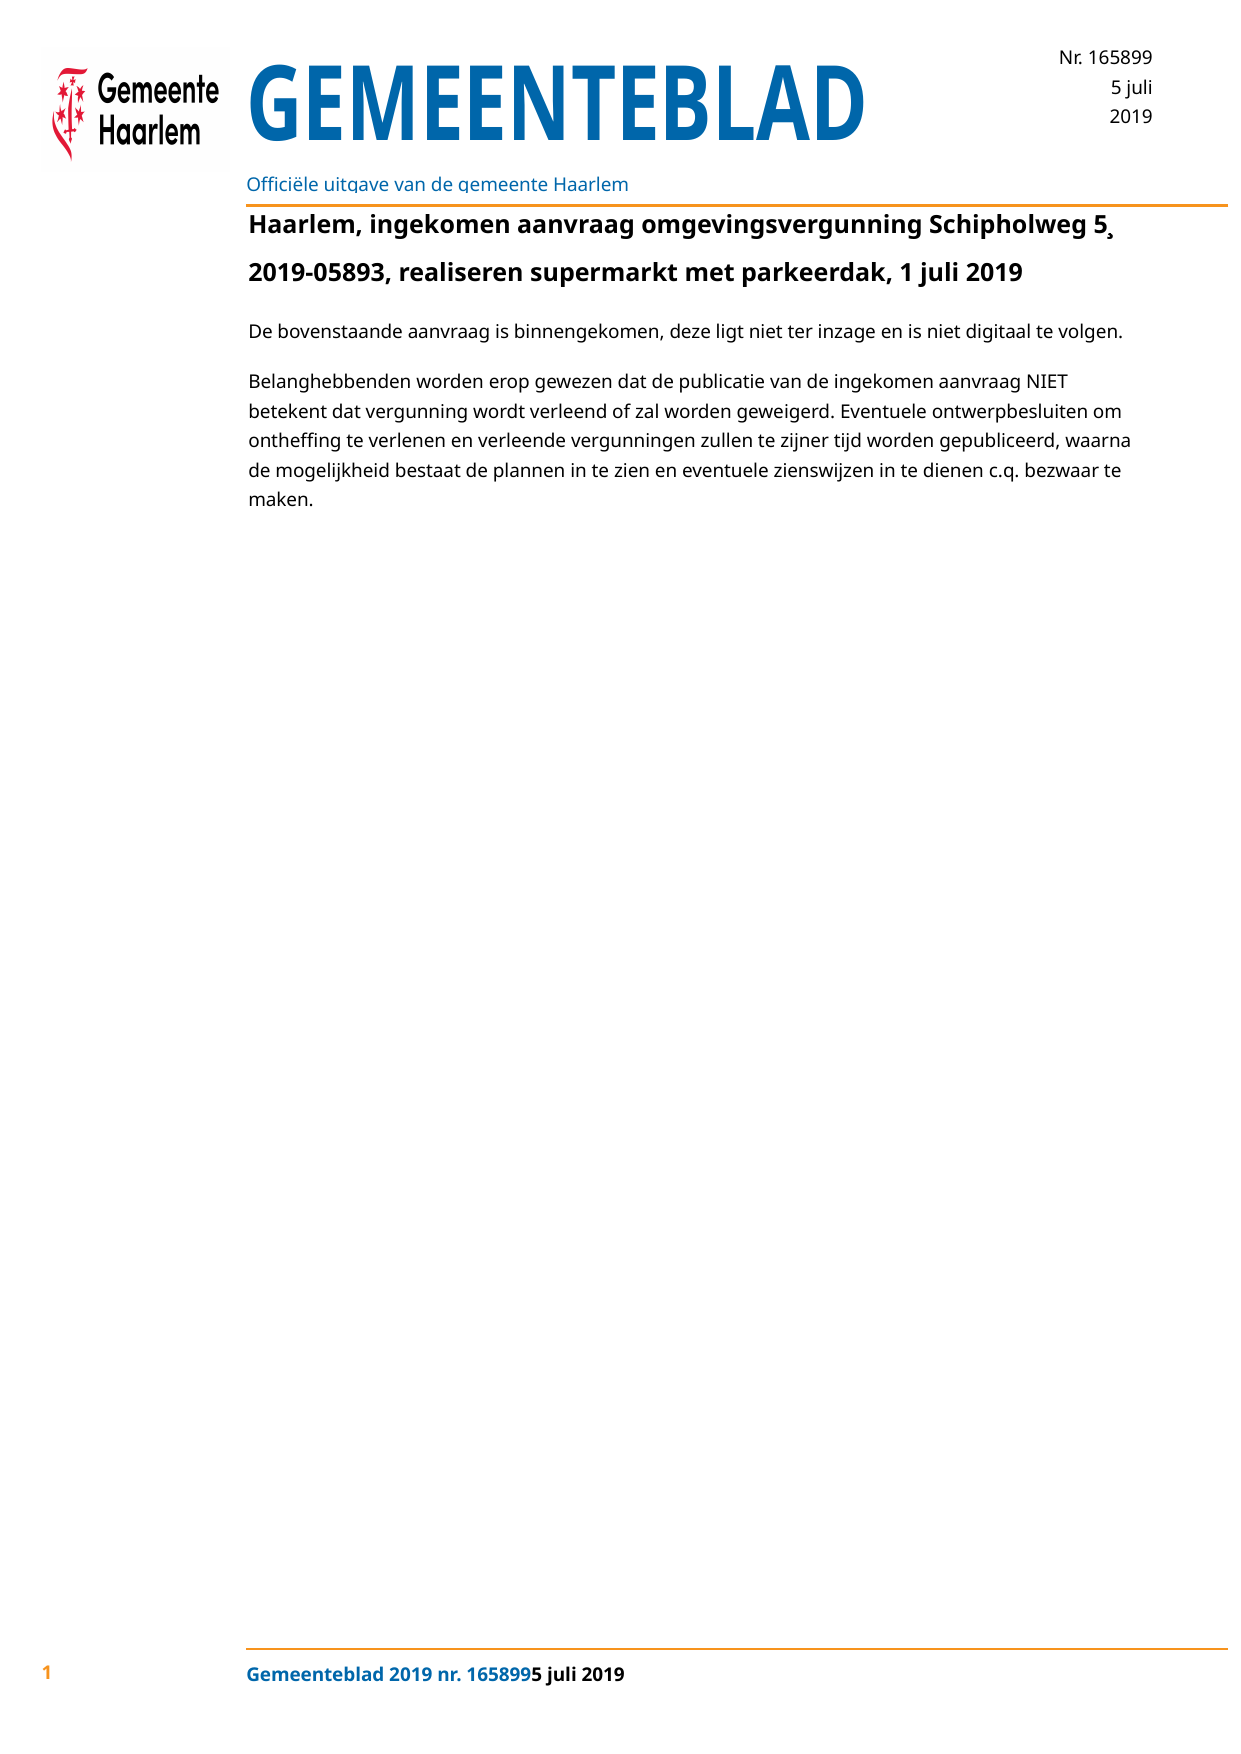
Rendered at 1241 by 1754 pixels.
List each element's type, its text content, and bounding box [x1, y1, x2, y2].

text De bovenstaande aanvraag is binnengekomen, deze ligt niet ter inzage en is niet digitaal te volgen. [248, 318, 1152, 344]
text Haarlem, ingekomen aanvraag omgevingsvergunning Schipholweg 5¸ 2019-05893, realiseren supermarkt met parkeerdak, 1 juli 2019 [248, 207, 1152, 288]
text Belanghebbenden worden erop gewezen dat de publicatie van de ingekomen aanvraag NIET betekent dat vergunning wordt verleend of zal worden geweigerd. Eventuele ontwerpbesluiten om ontheffing te verlenen en verleende vergunningen zullen te zijner tijd worden gepubliceerd, waarna de mogelijkheid bestaat de plannen in te zien en eventuele zienswijzen in te dienen c.q. bezwaar te maken. [248, 368, 1152, 512]
picture [41, 47, 231, 172]
